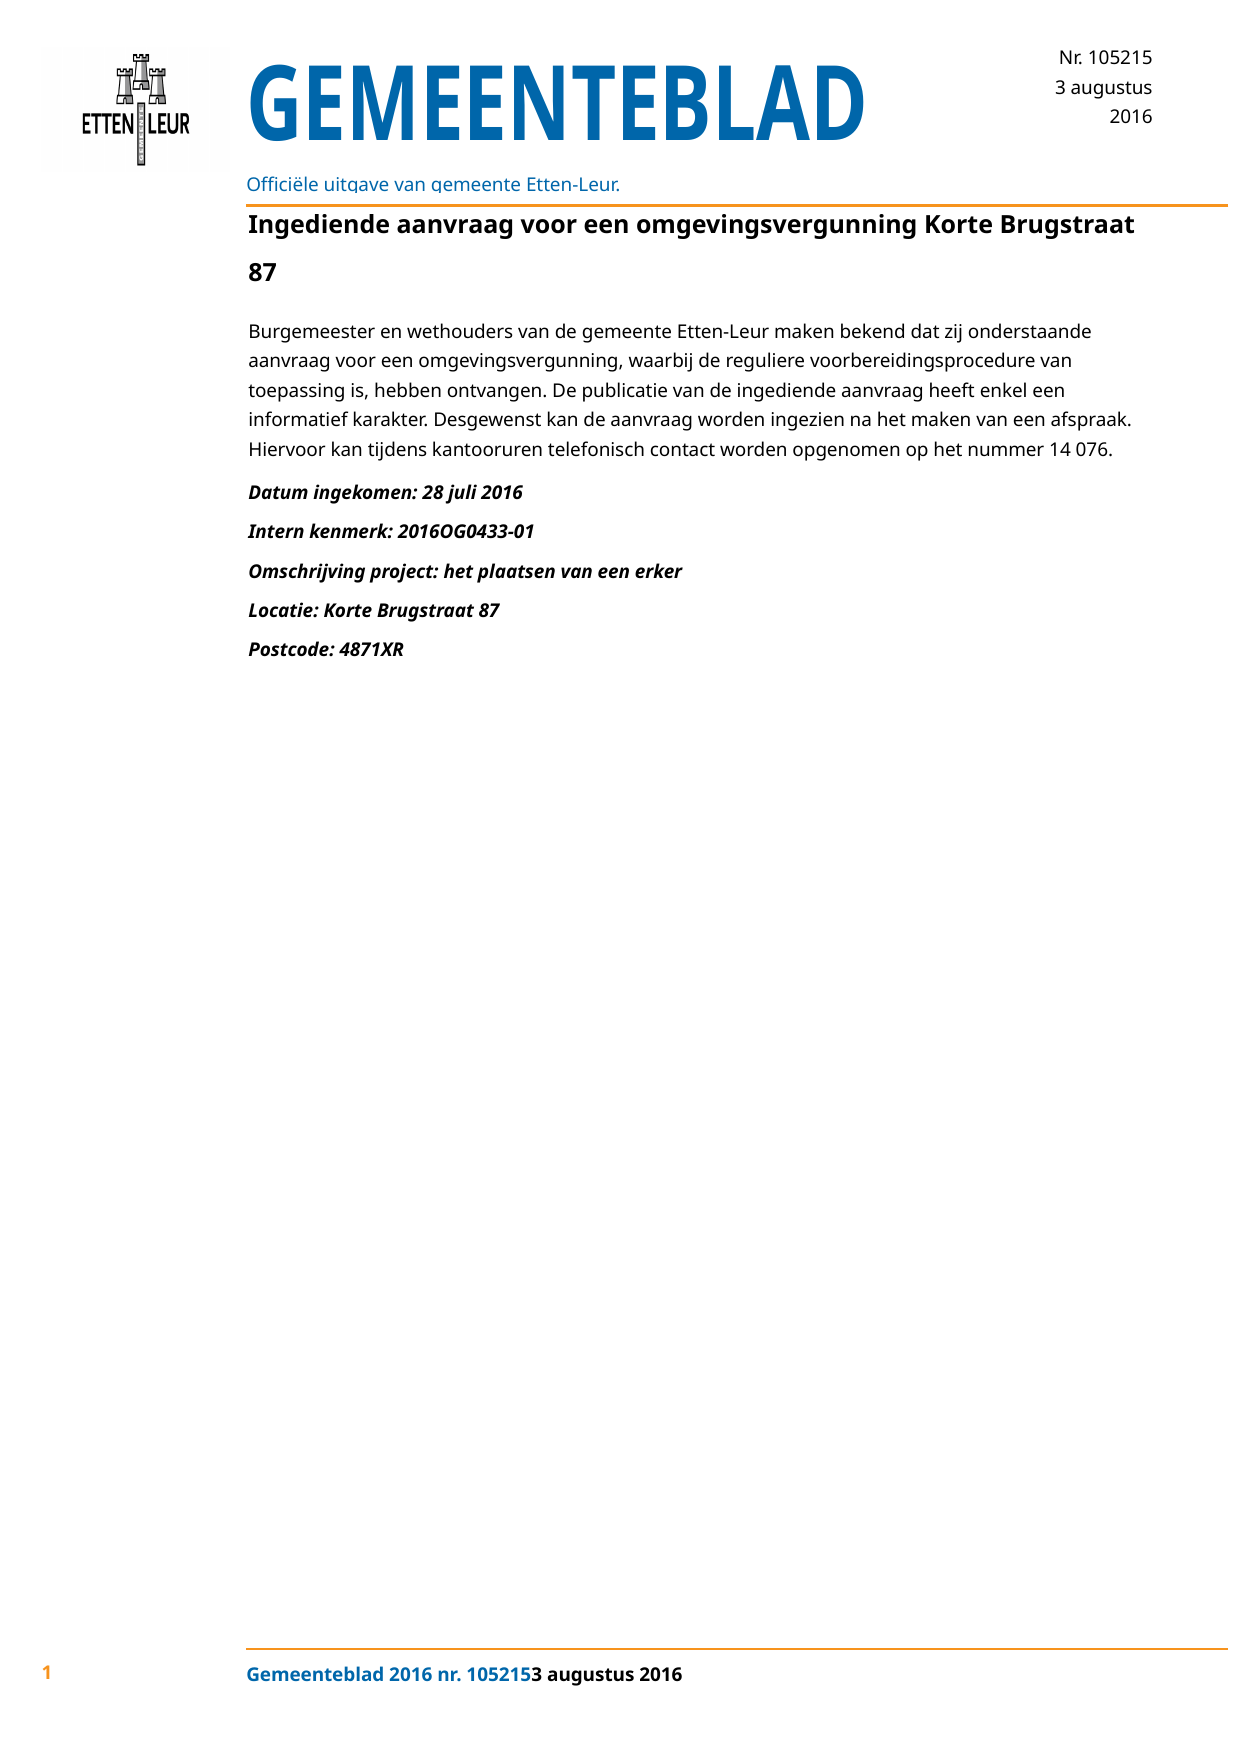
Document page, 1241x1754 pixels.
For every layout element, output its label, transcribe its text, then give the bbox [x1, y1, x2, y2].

text Locatie: Korte Brugstraat 87 [248, 597, 1152, 623]
text Ingediende aanvraag voor een omgevingsvergunning Korte Brugstraat 87 [248, 207, 1152, 288]
text Burgemeester en wethouders van de gemeente Etten-Leur maken bekend dat zij onderstaande aanvraag voor een omgevingsvergunning, waarbij de reguliere voorbereidingsprocedure van toepassing is, hebben ontvangen. De publicatie van de ingediende aanvraag heeft enkel een informatief karakter. Desgewenst kan de aanvraag worden ingezien na het maken van een afspraak. Hiervoor kan tijdens kantooruren telefonisch contact worden opgenomen op het nummer 14 076. [248, 318, 1152, 462]
picture [41, 47, 231, 172]
text Postcode: 4871XR [248, 636, 1152, 662]
text Omschrijving project: het plaatsen van een erker [248, 558, 1152, 584]
text Intern kenmerk: 2016OG0433-01 [248, 519, 1152, 544]
text Datum ingekomen: 28 juli 2016 [248, 479, 1152, 505]
